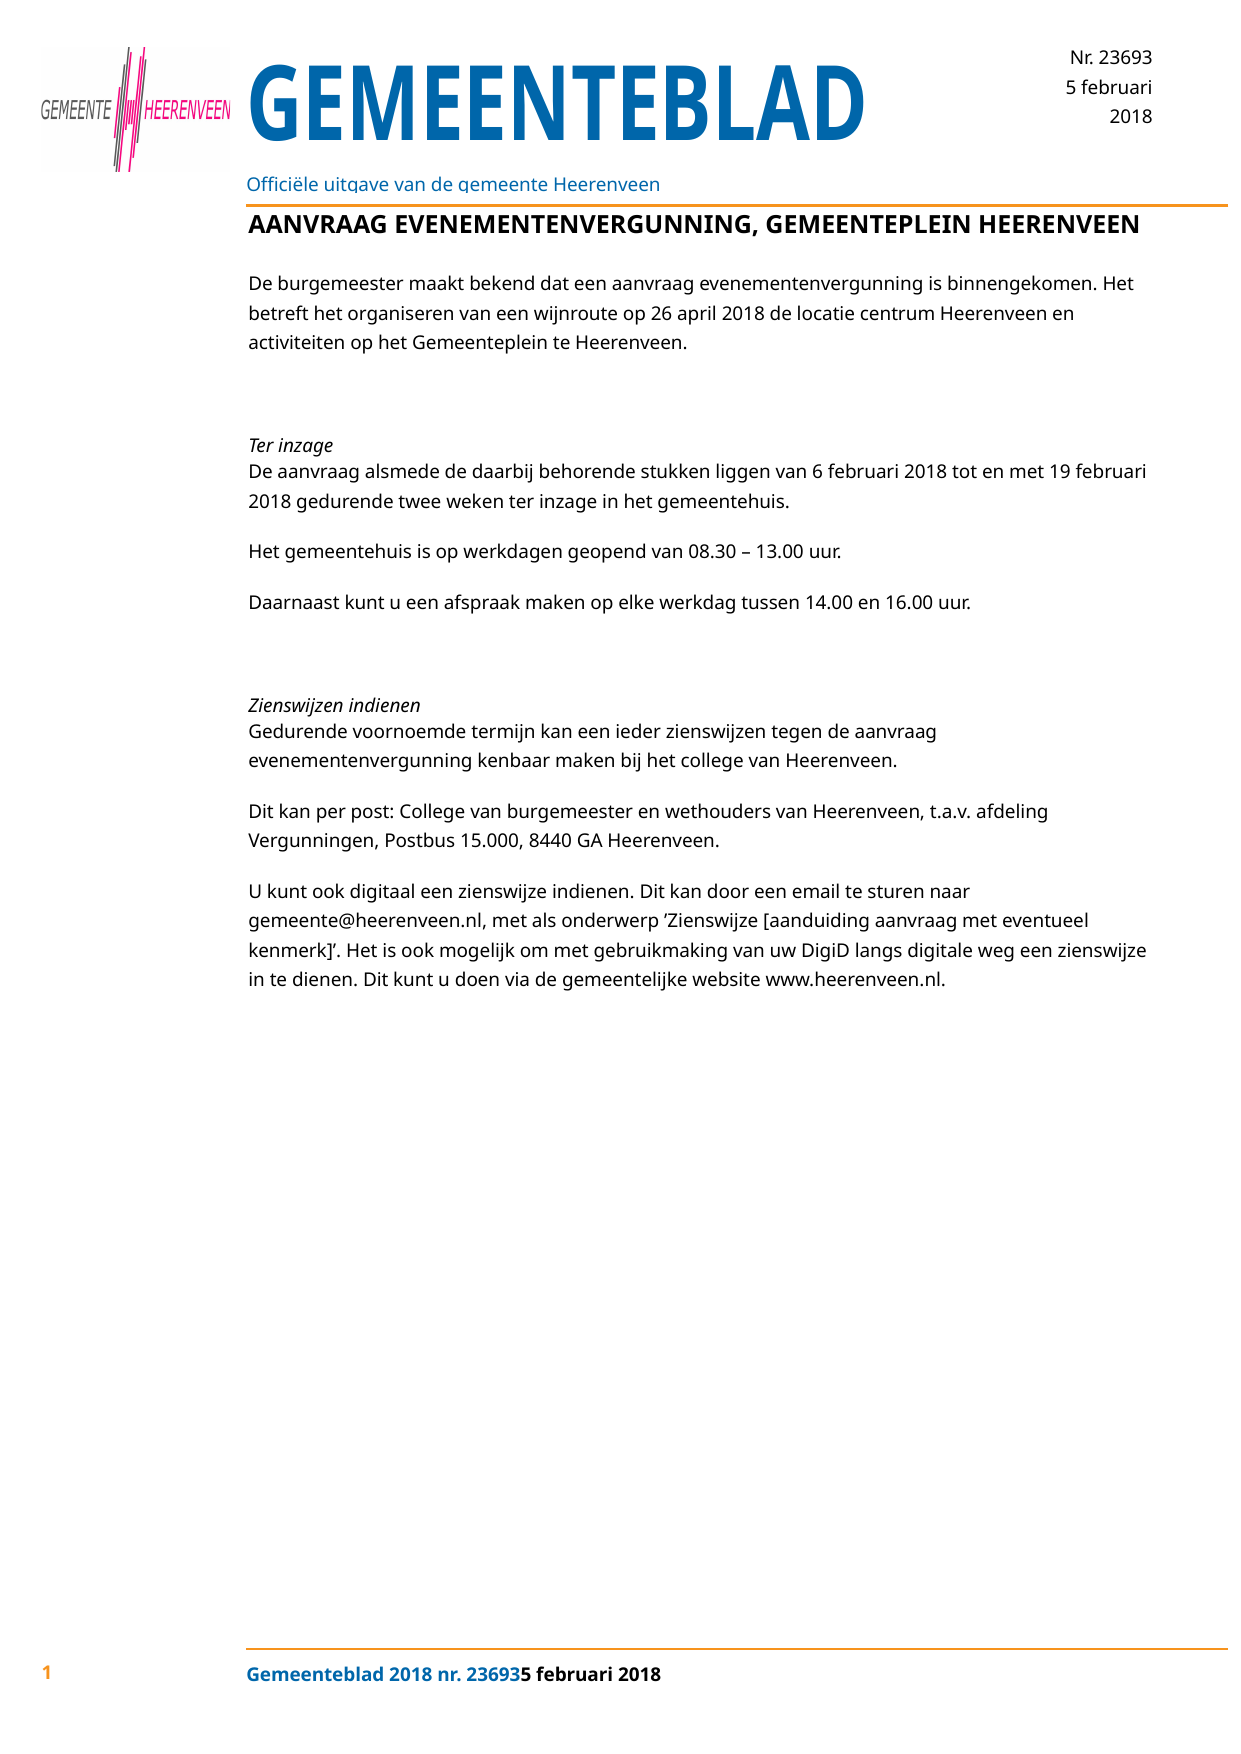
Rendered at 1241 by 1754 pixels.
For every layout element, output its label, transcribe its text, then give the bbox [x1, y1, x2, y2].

text Het gemeentehuis is op werkdagen geopend van 08.30 – 13.00 uur. [248, 538, 1152, 564]
picture [41, 47, 231, 172]
text Ter inzage [248, 433, 1152, 458]
text De burgemeester maakt bekend dat een aanvraag evenementenvergunning is binnengekomen. Het betreft het organiseren van een wijnroute op 26 april 2018 de locatie centrum Heerenveen en activiteiten op het Gemeenteplein te Heerenveen. [248, 270, 1152, 355]
text De aanvraag alsmede de daarbij behorende stukken liggen van 6 februari 2018 tot en met 19 februari 2018 gedurende twee weken ter inzage in het gemeentehuis. [248, 458, 1152, 514]
text Gedurende voornoemde termijn kan een ieder zienswijzen tegen de aanvraag evenementenvergunning kenbaar maken bij het college van Heerenveen. [248, 718, 1152, 773]
text Daarnaast kunt u een afspraak maken op elke werkdag tussen 14.00 en 16.00 uur. [248, 589, 1152, 614]
text AANVRAAG EVENEMENTENVERGUNNING, GEMEENTEPLEIN HEERENVEEN [248, 207, 1152, 241]
text U kunt ook digitaal een zienswijze indienen. Dit kan door een email te sturen naar gemeente@heerenveen.nl, met als onderwerp ’Zienswijze [aanduiding aanvraag met eventueel kenmerk]’. Het is ook mogelijk om met gebruikmaking van uw DigiD langs digitale weg een zienswijze in te dienen. Dit kunt u doen via de gemeentelijke website www.heerenveen.nl. [248, 878, 1152, 992]
text Dit kan per post: College van burgemeester en wethouders van Heerenveen, t.a.v. afdeling Vergunningen, Postbus 15.000, 8440 GA Heerenveen. [248, 798, 1152, 853]
text Zienswijzen indienen [248, 692, 1152, 718]
